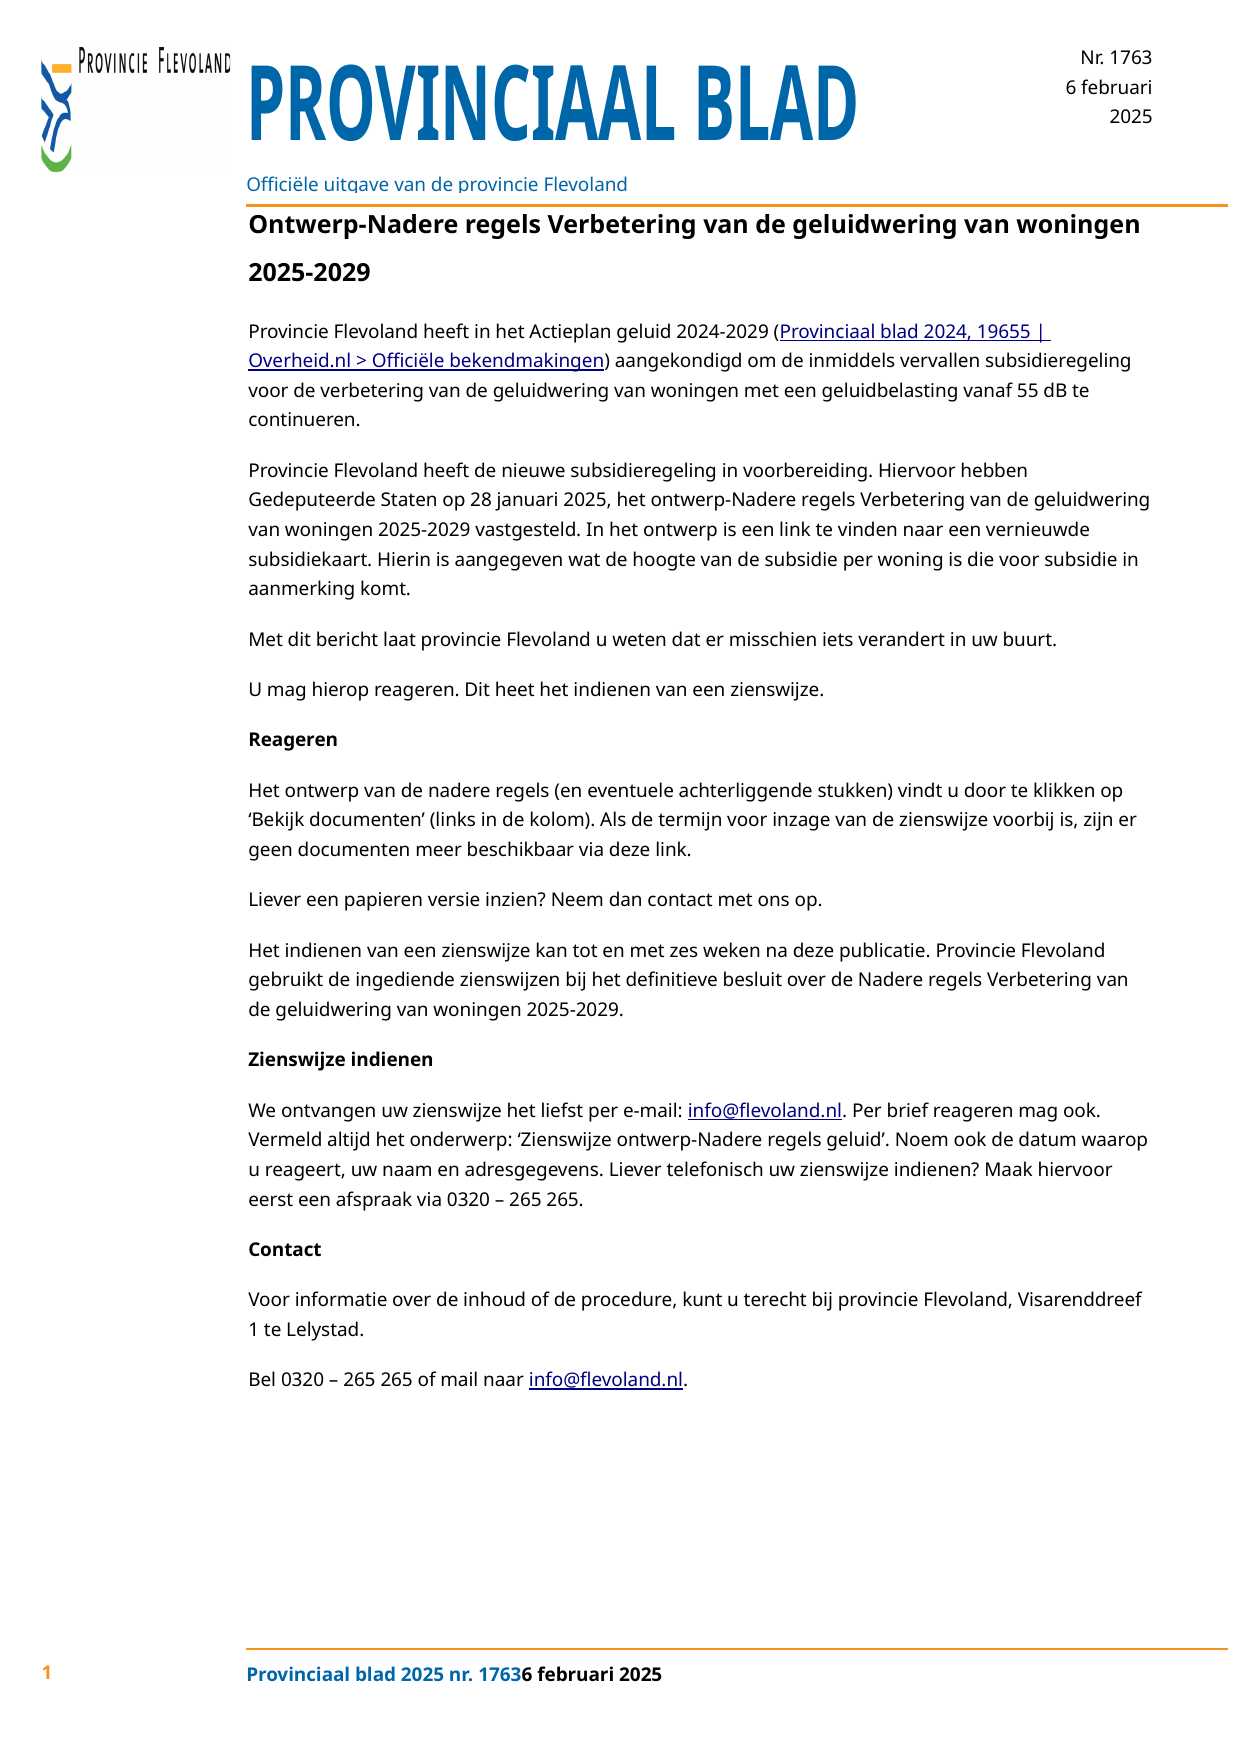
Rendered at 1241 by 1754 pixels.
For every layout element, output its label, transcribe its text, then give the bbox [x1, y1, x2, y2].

text Het ontwerp van de nadere regels (en eventuele achterliggende stukken) vindt u door te klikken op ‘Bekijk documenten’ (links in de kolom). Als de termijn voor inzage van de zienswijze voorbij is, zijn er geen documenten meer beschikbaar via deze link. [248, 777, 1152, 862]
text Reageren [248, 727, 1152, 752]
text Met dit bericht laat provincie Flevoland u weten dat er misschien iets verandert in uw buurt. [248, 626, 1152, 652]
text Het indienen van een zienswijze kan tot en met zes weken na deze publicatie. Provincie Flevoland gebruikt de ingediende zienswijzen bij het definitieve besluit over de Nadere regels Verbetering van de geluidwering van woningen 2025-2029. [248, 937, 1152, 1022]
text Ontwerp-Nadere regels Verbetering van de geluidwering van woningen 2025-2029 [248, 207, 1152, 288]
text Contact [248, 1236, 1152, 1262]
text Bel 0320 – 265 265 of mail naar info@flevoland.nl. [248, 1367, 1152, 1392]
text Voor informatie over de inhoud of de procedure, kunt u terecht bij provincie Flevoland, Visarenddreef 1 te Lelystad. [248, 1287, 1152, 1342]
text Zienswijze indienen [248, 1047, 1152, 1072]
text We ontvangen uw zienswijze het liefst per e-mail: info@flevoland.nl. Per brief reageren mag ook. Vermeld altijd het onderwerp: ‘Zienswijze ontwerp-Nadere regels geluid’. Noem ook de datum waarop u reageert, uw naam en adresgegevens. Liever telefonisch uw zienswijze indienen? Maak hiervoor eerst een afspraak via 0320 – 265 265. [248, 1097, 1152, 1212]
text U mag hierop reageren. Dit heet het indienen van een zienswijze. [248, 676, 1152, 702]
text Liever een papieren versie inzien? Neem dan contact met ons op. [248, 887, 1152, 912]
picture [41, 47, 231, 172]
text Provincie Flevoland heeft de nieuwe subsidieregeling in voorbereiding. Hiervoor hebben Gedeputeerde Staten op 28 januari 2025, het ontwerp-Nadere regels Verbetering van de geluidwering van woningen 2025-2029 vastgesteld. In het ontwerp is een link te vinden naar een vernieuwde subsidiekaart. Hierin is aangegeven wat de hoogte van de subsidie per woning is die voor subsidie in aanmerking komt. [248, 457, 1152, 601]
text Provincie Flevoland heeft in het Actieplan geluid 2024-2029 (Provinciaal blad 2024, 19655 | Overheid.nl > Officiële bekendmakingen) aangekondigd om de inmiddels vervallen subsidieregeling voor de verbetering van de geluidwering van woningen met een geluidbelasting vanaf 55 dB te continueren. [248, 318, 1152, 432]
